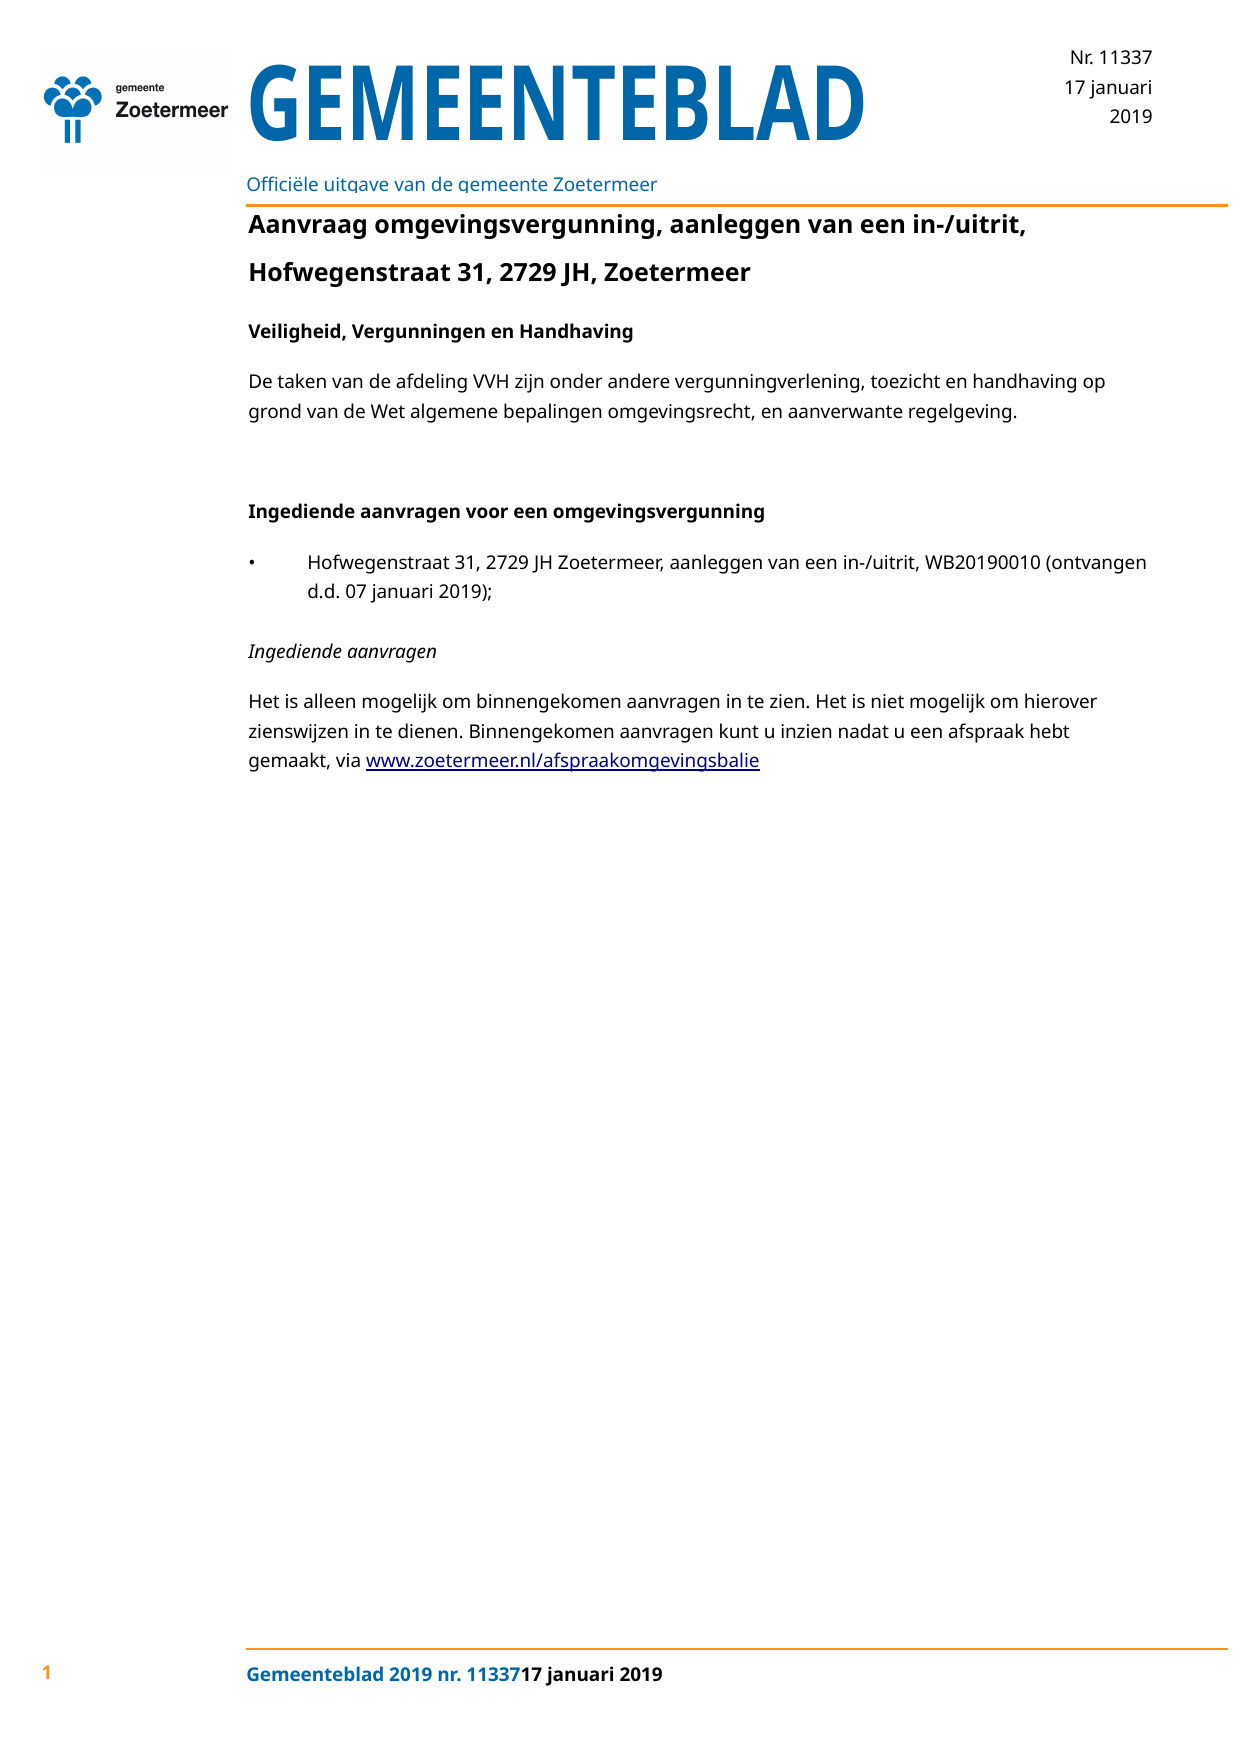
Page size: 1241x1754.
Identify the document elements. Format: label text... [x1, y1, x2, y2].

text Aanvraag omgevingsvergunning, aanleggen van een in-/uitrit, Hofwegenstraat 31, 2729 JH, Zoetermeer [248, 207, 1152, 288]
text Ingediende aanvragen [248, 638, 1152, 664]
list Hofwegenstraat 31, 2729 JH Zoetermeer, aanleggen van een in-/uitrit, WB20190010 (ontvangen d.d. 07 januari 2019); [248, 549, 1152, 604]
text Veiligheid, Vergunningen en Handhaving [248, 318, 1152, 344]
picture [41, 47, 231, 172]
text Ingediende aanvragen voor een omgevingsvergunning [248, 499, 1152, 524]
text Het is alleen mogelijk om binnengekomen aanvragen in te zien. Het is niet mogelijk om hierover zienswijzen in te dienen. Binnengekomen aanvragen kunt u inzien nadat u een afspraak hebt gemaakt, via www.zoetermeer.nl/afspraakomgevingsbalie [248, 688, 1152, 773]
text De taken van de afdeling VVH zijn onder andere vergunningverlening, toezicht en handhaving op grond van de Wet algemene bepalingen omgevingsrecht, en aanverwante regelgeving. [248, 368, 1152, 424]
